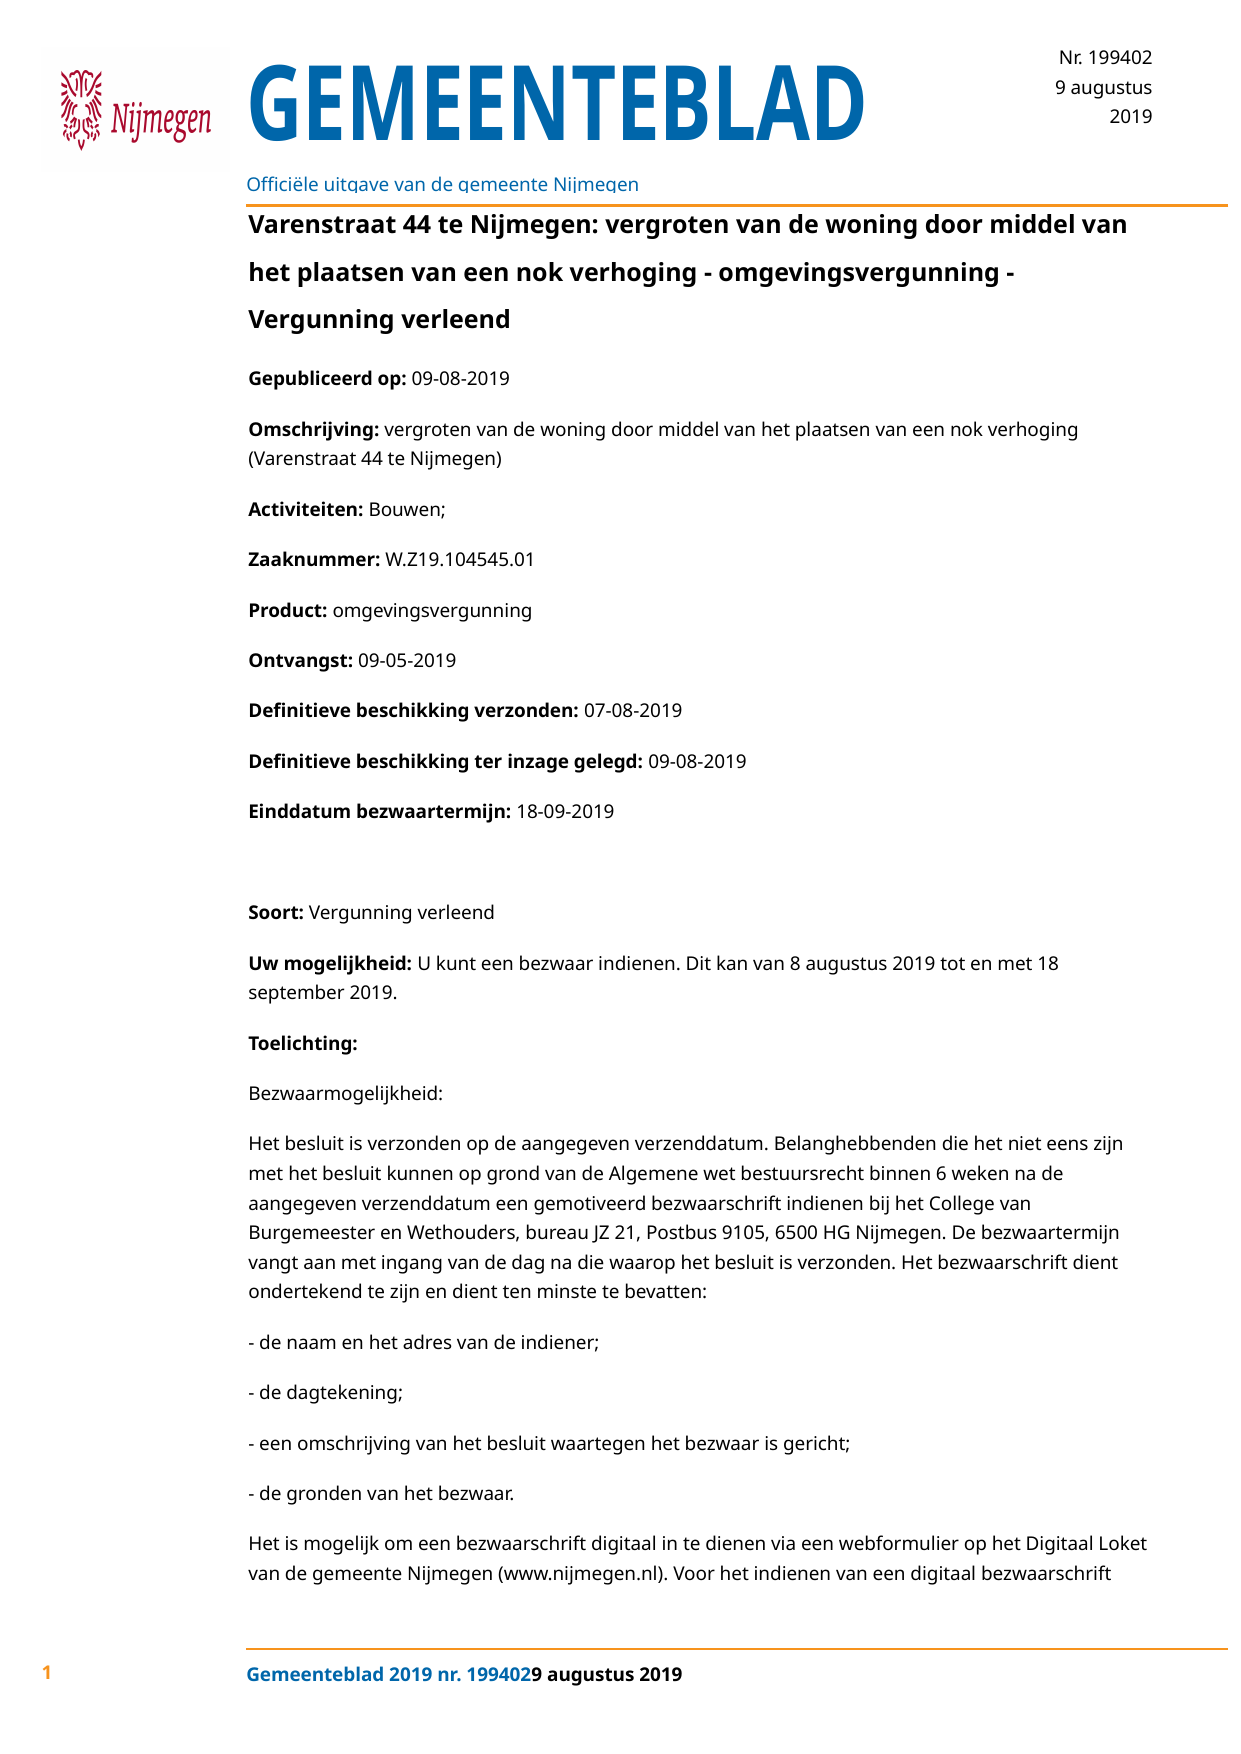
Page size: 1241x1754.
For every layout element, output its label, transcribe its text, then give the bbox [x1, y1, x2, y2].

text Definitieve beschikking verzonden: 07-08-2019 [248, 698, 1152, 723]
text - de gronden van het bezwaar. [248, 1480, 1152, 1506]
text - de dagtekening; [248, 1379, 1152, 1405]
picture [41, 47, 231, 172]
text Gepubliceerd op: 09-08-2019 [248, 366, 1152, 391]
text Einddatum bezwaartermijn: 18-09-2019 [248, 798, 1152, 824]
text Soort: Vergunning verleend [248, 899, 1152, 925]
text - een omschrijving van het besluit waartegen het bezwaar is gericht; [248, 1430, 1152, 1455]
text Activiteiten: Bouwen; [248, 496, 1152, 522]
text Definitieve beschikking ter inzage gelegd: 09-08-2019 [248, 748, 1152, 774]
text Het is mogelijk om een bezwaarschrift digitaal in te dienen via een webformulier op het Digitaal Loket van de gemeente Nijmegen (www.nijmegen.nl). Voor het indienen van een digitaal bezwaarschrift [248, 1531, 1152, 1586]
text Toelichting: [248, 1030, 1152, 1055]
text Ontvangst: 09-05-2019 [248, 647, 1152, 673]
text Varenstraat 44 te Nijmegen: vergroten van de woning door middel van het plaatsen van een nok verhoging - omgevingsvergunning - Vergunning verleend [248, 207, 1152, 336]
text Het besluit is verzonden op de aangegeven verzenddatum. Belanghebbenden die het niet eens zijn met het besluit kunnen op grond van de Algemene wet bestuursrecht binnen 6 weken na de aangegeven verzenddatum een gemotiveerd bezwaarschrift indienen bij het College van Burgemeester en Wethouders, bureau JZ 21, Postbus 9105, 6500 HG Nijmegen. De bezwaartermijn vangt aan met ingang van de dag na die waarop het besluit is verzonden. Het bezwaarschrift dient ondertekend te zijn en dient ten minste te bevatten: [248, 1131, 1152, 1304]
text Bezwaarmogelijkheid: [248, 1080, 1152, 1106]
text Zaaknummer: W.Z19.104545.01 [248, 546, 1152, 572]
text Omschrijving: vergroten van de woning door middel van het plaatsen van een nok verhoging (Varenstraat 44 te Nijmegen) [248, 416, 1152, 471]
text Uw mogelijkheid: U kunt een bezwaar indienen. Dit kan van 8 augustus 2019 tot en met 18 september 2019. [248, 950, 1152, 1005]
text Product: omgevingsvergunning [248, 597, 1152, 622]
text - de naam en het adres van de indiener; [248, 1329, 1152, 1354]
